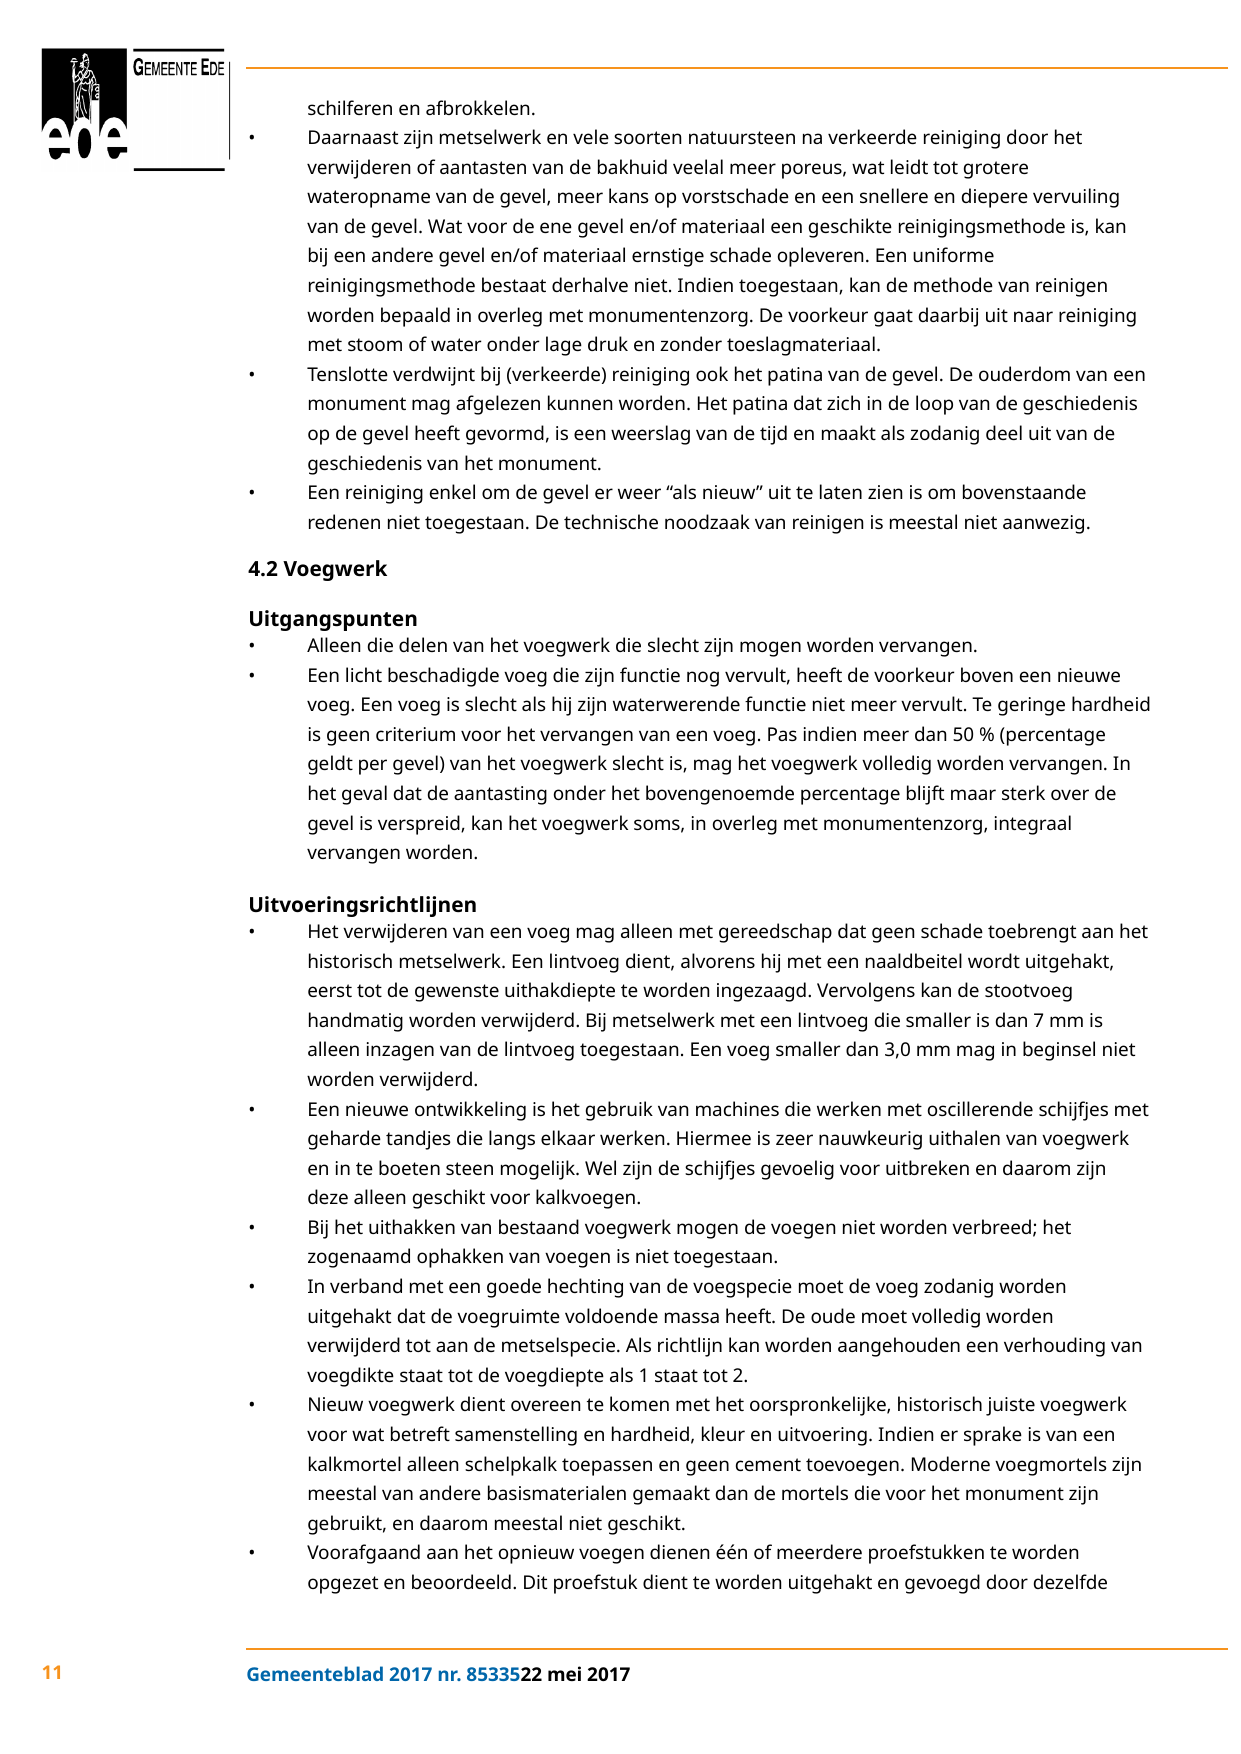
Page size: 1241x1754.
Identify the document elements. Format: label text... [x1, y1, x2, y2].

text Uitgangspunten [248, 604, 1152, 632]
list Een licht beschadigde voeg die zijn functie nog vervult, heeft de voorkeur boven een nieuwe voeg. Een voeg is slecht als hij zijn waterwerende functie niet meer vervult. Te geringe hardheid is geen criterium voor het vervangen van een voeg. Pas indien meer dan 50 % (percentage geldt per gevel) van het voegwerk slecht is, mag het voegwerk volledig worden vervangen. In het geval dat de aantasting onder het bovengenoemde percentage blijft maar sterk over de gevel is verspreid, kan het voegwerk soms, in overleg met monumentenzorg, integraal vervangen worden. [248, 662, 1152, 865]
picture [41, 47, 231, 172]
list schilferen en afbrokkelen. [248, 95, 1152, 121]
list Daarnaast zijn metselwerk en vele soorten natuursteen na verkeerde reiniging door het verwijderen of aantasten van de bakhuid veelal meer poreus, wat leidt tot grotere wateropname van de gevel, meer kans op vorstschade en een snellere en diepere vervuiling van de gevel. Wat voor de ene gevel en/of materiaal een geschikte reinigingsmethode is, kan bij een andere gevel en/of materiaal ernstige schade opleveren. Een uniforme reinigingsmethode bestaat derhalve niet. Indien toegestaan, kan de methode van reinigen worden bepaald in overleg met monumentenzorg. De voorkeur gaat daarbij uit naar reiniging met stoom of water onder lage druk en zonder toeslagmateriaal. [248, 124, 1152, 357]
list Een reiniging enkel om de gevel er weer “als nieuw” uit te laten zien is om bovenstaande redenen niet toegestaan. De technische noodzaak van reinigen is meestal niet aanwezig. [248, 479, 1152, 535]
list Het verwijderen van een voeg mag alleen met gereedschap dat geen schade toebrengt aan het historisch metselwerk. Een lintvoeg dient, alvorens hij met een naaldbeitel wordt uitgehakt, eerst tot de gewenste uithakdiepte te worden ingezaagd. Vervolgens kan de stootvoeg handmatig worden verwijderd. Bij metselwerk met een lintvoeg die smaller is dan 7 mm is alleen inzagen van de lintvoeg toegestaan. Een voeg smaller dan 3,0 mm mag in beginsel niet worden verwijderd. [248, 918, 1152, 1092]
list In verband met een goede hechting van de voegspecie moet de voeg zodanig worden uitgehakt dat de voegruimte voldoende massa heeft. De oude moet volledig worden verwijderd tot aan de metselspecie. Als richtlijn kan worden aangehouden een verhouding van voegdikte staat tot de voegdiepte als 1 staat tot 2. [248, 1273, 1152, 1388]
text 4.2 Voegwerk [248, 554, 1152, 583]
list Tenslotte verdwijnt bij (verkeerde) reiniging ook het patina van de gevel. De ouderdom van een monument mag afgelezen kunnen worden. Het patina dat zich in de loop van de geschiedenis op de gevel heeft gevormd, is een weerslag van de tijd en maakt als zodanig deel uit van de geschiedenis van het monument. [248, 361, 1152, 476]
list Een nieuwe ontwikkeling is het gebruik van machines die werken met oscillerende schijfjes met geharde tandjes die langs elkaar werken. Hiermee is zeer nauwkeurig uithalen van voegwerk en in te boeten steen mogelijk. Wel zijn de schijfjes gevoelig voor uitbreken en daarom zijn deze alleen geschikt voor kalkvoegen. [248, 1096, 1152, 1210]
text Uitvoeringsrichtlijnen [248, 890, 1152, 918]
list Alleen die delen van het voegwerk die slecht zijn mogen worden vervangen. [248, 632, 1152, 658]
list Bij het uithakken van bestaand voegwerk mogen de voegen niet worden verbreed; het zogenaamd ophakken van voegen is niet toegestaan. [248, 1214, 1152, 1269]
list Nieuw voegwerk dient overeen te komen met het oorspronkelijke, historisch juiste voegwerk voor wat betreft samenstelling en hardheid, kleur en uitvoering. Indien er sprake is van een kalkmortel alleen schelpkalk toepassen en geen cement toevoegen. Moderne voegmortels zijn meestal van andere basismaterialen gemaakt dan de mortels die voor het monument zijn gebruikt, en daarom meestal niet geschikt. [248, 1392, 1152, 1536]
list Voorafgaand aan het opnieuw voegen dienen één of meerdere proefstukken te worden opgezet en beoordeeld. Dit proefstuk dient te worden uitgehakt en gevoegd door dezelfde [248, 1539, 1152, 1595]
